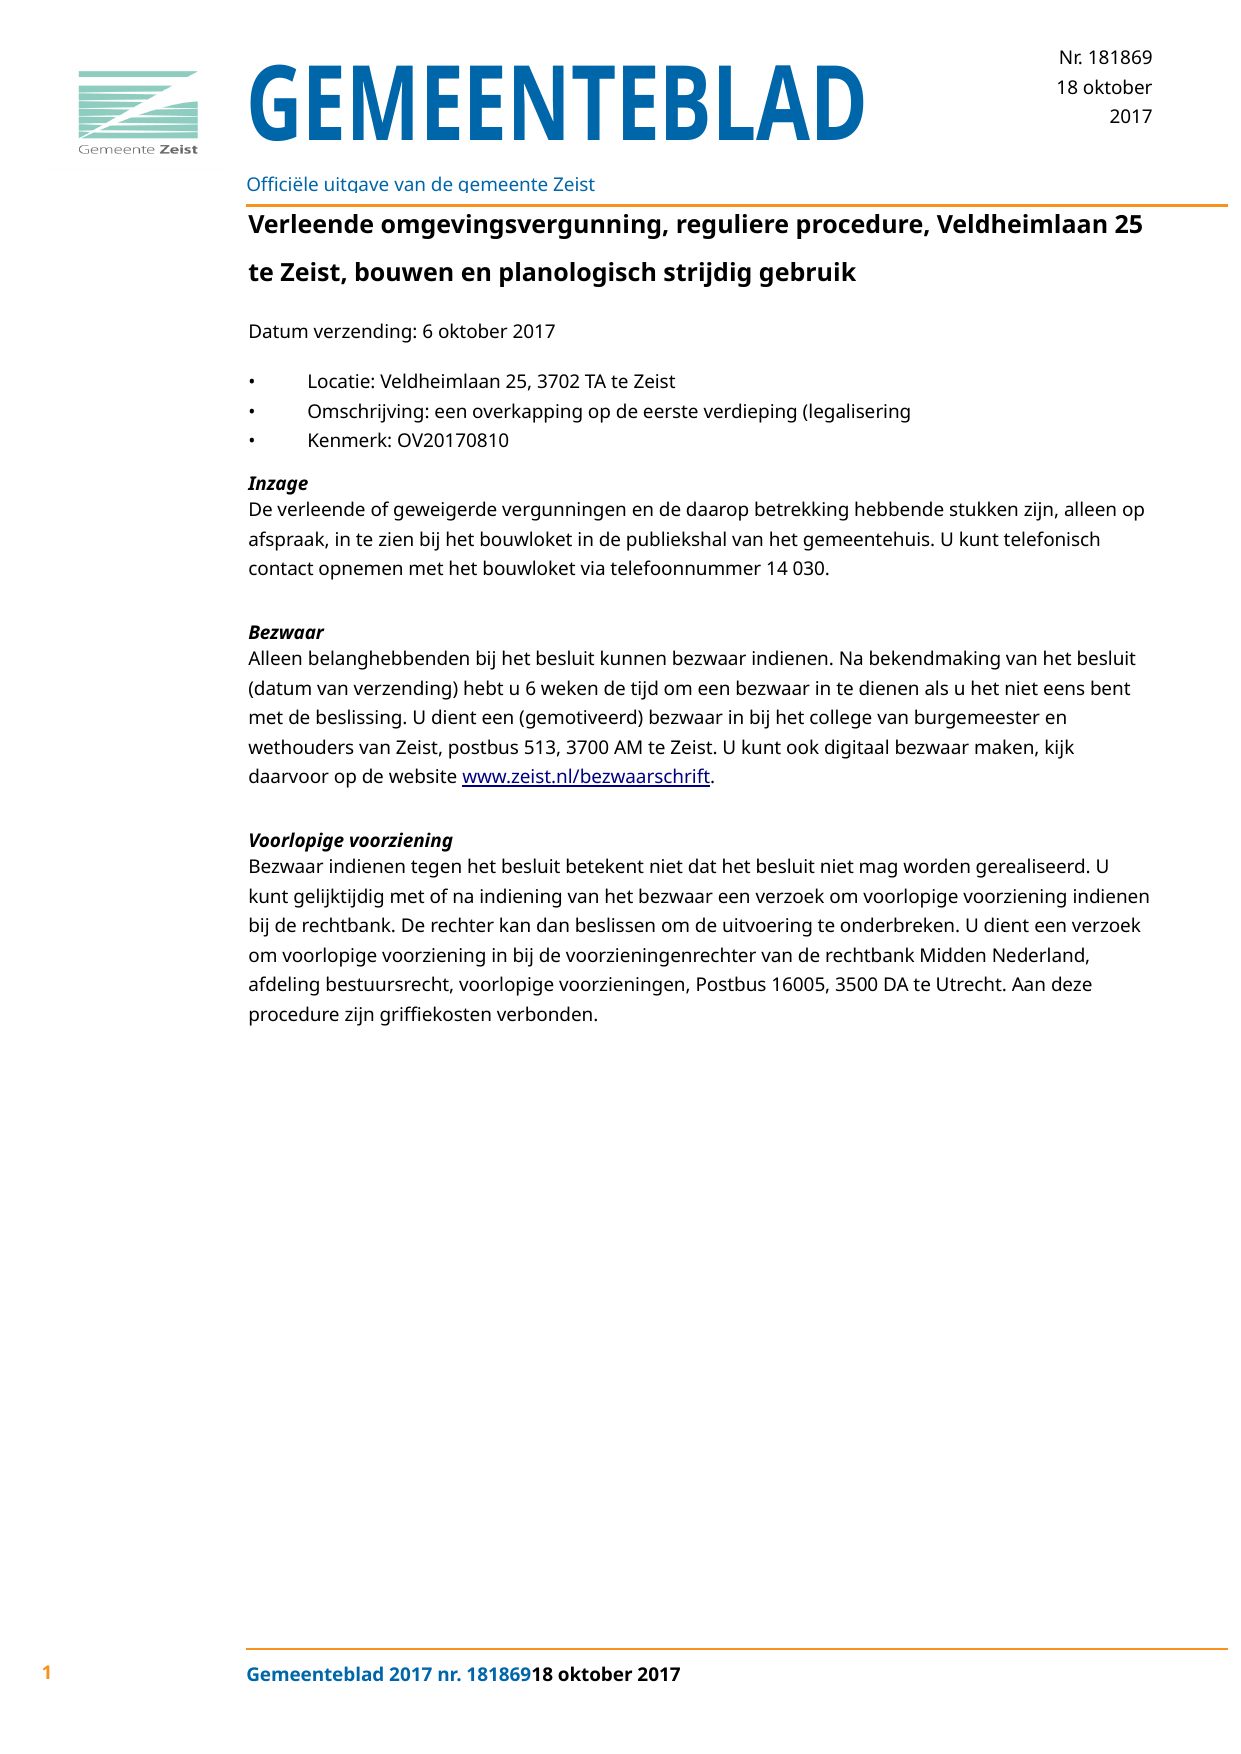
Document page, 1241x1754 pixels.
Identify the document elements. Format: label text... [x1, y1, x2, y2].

text Bezwaar [248, 619, 1152, 645]
text Verleende omgevingsvergunning, reguliere procedure, Veldheimlaan 25 te Zeist, bouwen en planologisch strijdig gebruik [248, 207, 1152, 288]
text Datum verzending: 6 oktober 2017 [248, 318, 1152, 344]
list Locatie: Veldheimlaan 25, 3702 TA te Zeist [248, 368, 1152, 394]
list Kenmerk: OV20170810 [248, 427, 1152, 453]
picture [41, 47, 231, 172]
text De verleende of geweigerde vergunningen en de daarop betrekking hebbende stukken zijn, alleen op afspraak, in te zien bij het bouwloket in de publiekshal van het gemeentehuis. U kunt telefonisch contact opnemen met het bouwloket via telefoonnummer 14 030. [248, 496, 1152, 581]
text Voorlopige voorziening [248, 827, 1152, 853]
list Omschrijving: een overkapping op de eerste verdieping (legalisering [248, 398, 1152, 424]
text Inzage [248, 471, 1152, 496]
text Alleen belanghebbenden bij het besluit kunnen bezwaar indienen. Na bekendmaking van het besluit (datum van verzending) hebt u 6 weken de tijd om een bezwaar in te dienen als u het niet eens bent met de beslissing. U dient een (gemotiveerd) bezwaar in bij het college van burgemeester en wethouders van Zeist, postbus 513, 3700 AM te Zeist. U kunt ook digitaal bezwaar maken, kijk daarvoor op de website www.zeist.nl/bezwaarschrift. [248, 645, 1152, 789]
text Bezwaar indienen tegen het besluit betekent niet dat het besluit niet mag worden gerealiseerd. U kunt gelijktijdig met of na indiening van het bezwaar een verzoek om voorlopige voorziening indienen bij de rechtbank. De rechter kan dan beslissen om de uitvoering te onderbreken. U dient een verzoek om voorlopige voorziening in bij de voorzieningenrechter van de rechtbank Midden Nederland, afdeling bestuursrecht, voorlopige voorzieningen, Postbus 16005, 3500 DA te Utrecht. Aan deze procedure zijn griffiekosten verbonden. [248, 853, 1152, 1027]
